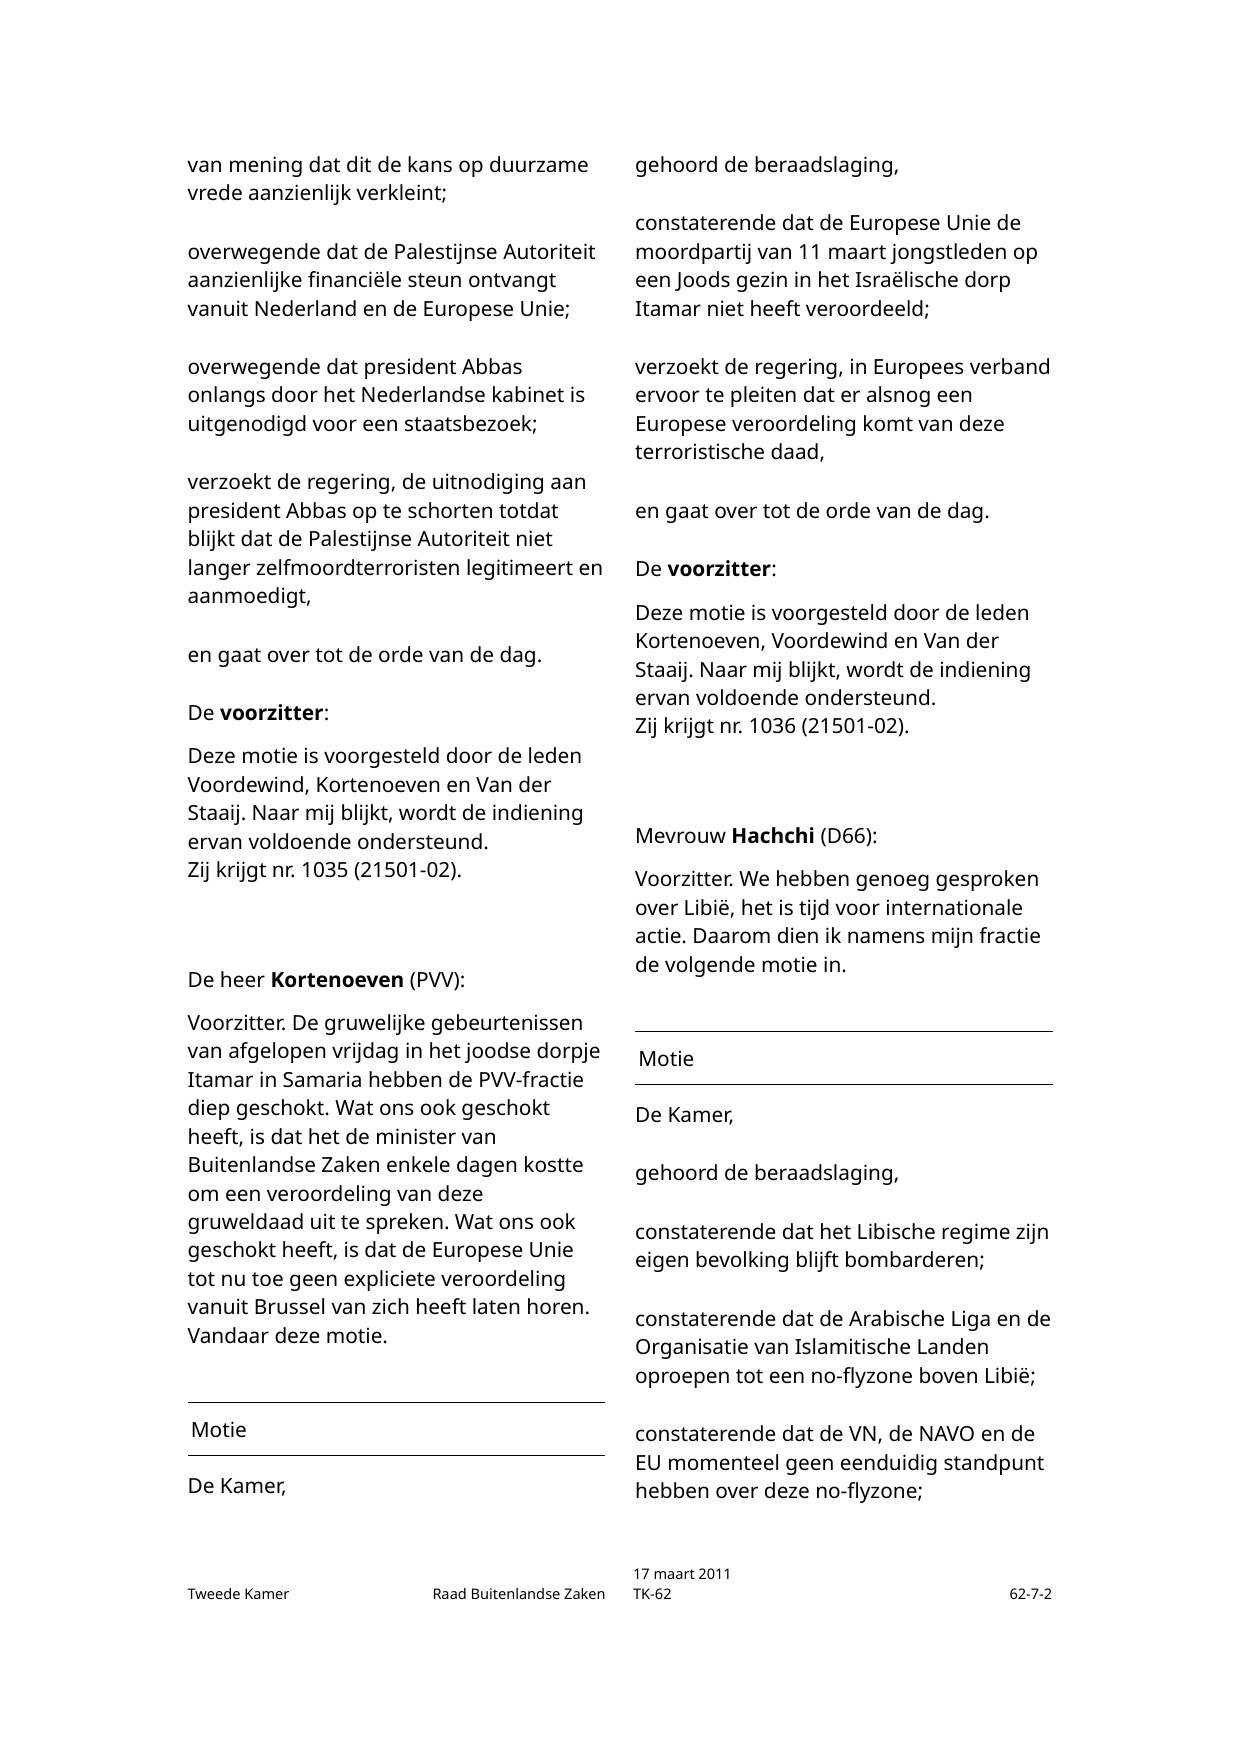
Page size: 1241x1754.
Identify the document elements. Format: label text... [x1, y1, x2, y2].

text Mevrouw Hachchi (D66): [635, 821, 1053, 849]
text gehoord de beraadslaging, [635, 1158, 1053, 1187]
text Deze motie is voorgesteld door de leden Kortenoeven, Voordewind en Van der Staaij. Naar mij blijkt, wordt de indiening ervan voldoende ondersteund. [635, 598, 1053, 712]
text  [187, 914, 605, 942]
text Deze motie is voorgesteld door de leden Voordewind, Kortenoeven en Van der Staaij. Naar mij blijkt, wordt de indiening ervan voldoende ondersteund. [187, 742, 605, 855]
text constaterende dat de Europese Unie de moordpartij van 11 maart jongstleden op een Joods gezin in het Israëlische dorp Itamar niet heeft veroordeeld; [635, 208, 1053, 322]
text constaterende dat het Libische regime zijn eigen bevolking blijft bombarderen; [635, 1217, 1053, 1274]
text gehoord de beraadslaging, [635, 150, 1053, 178]
text en gaat over tot de orde van de dag. [635, 496, 1053, 524]
text De Kamer, [635, 1100, 1053, 1128]
text van mening dat dit de kans op duurzame vrede aanzienlijk verkleint; [187, 150, 605, 207]
subtitle Motie [187, 1403, 605, 1456]
text constaterende dat de Arabische Liga en de Organisatie van Islamitische Landen oproepen tot een no-flyzone boven Libië; [635, 1304, 1053, 1389]
text De voorzitter: [187, 698, 605, 727]
text De Kamer, [187, 1471, 605, 1500]
text overwegende dat president Abbas onlangs door het Nederlandse kabinet is uitgenodigd voor een staatsbezoek; [187, 352, 605, 437]
text overwegende dat de Palestijnse Autoriteit aanzienlijke financiële steun ontvangt vanuit Nederland en de Europese Unie; [187, 237, 605, 322]
text constaterende dat de VN, de NAVO en de EU momenteel geen eenduidig standpunt hebben over deze no-flyzone; [635, 1419, 1053, 1504]
text verzoekt de regering, in Europees verband ervoor te pleiten dat er alsnog een Europese veroordeling komt van deze terroristische daad, [635, 352, 1053, 466]
text Voorzitter. De gruwelijke gebeurtenissen van afgelopen vrijdag in het joodse dorpje Itamar in Samaria hebben de PVV-fractie diep geschokt. Wat ons ook geschokt heeft, is dat het de minister van Buitenlandse Zaken enkele dagen kostte om een veroordeling van deze gruweldaad uit te spreken. Wat ons ook geschokt heeft, is dat de Europese Unie tot nu toe geen expliciete veroordeling vanuit Brussel van zich heeft laten horen. Vandaar deze motie. [187, 1008, 605, 1349]
text Zij krijgt nr. 1035 (21501-02). [187, 855, 605, 884]
text De voorzitter: [635, 554, 1053, 583]
text  [635, 770, 1053, 798]
subtitle Motie [635, 1032, 1053, 1084]
text Zij krijgt nr. 1036 (21501-02). [635, 712, 1053, 740]
text Voorzitter. We hebben genoeg gesproken over Libië, het is tijd voor internationale actie. Daarom dien ik namens mijn fractie de volgende motie in. [635, 864, 1053, 978]
text De heer Kortenoeven (PVV): [187, 965, 605, 993]
text verzoekt de regering, de uitnodiging aan president Abbas op te schorten totdat blijkt dat de Palestijnse Autoriteit niet langer zelfmoordterroristen legitimeert en aanmoedigt, [187, 467, 605, 610]
text en gaat over tot de orde van de dag. [187, 640, 605, 668]
